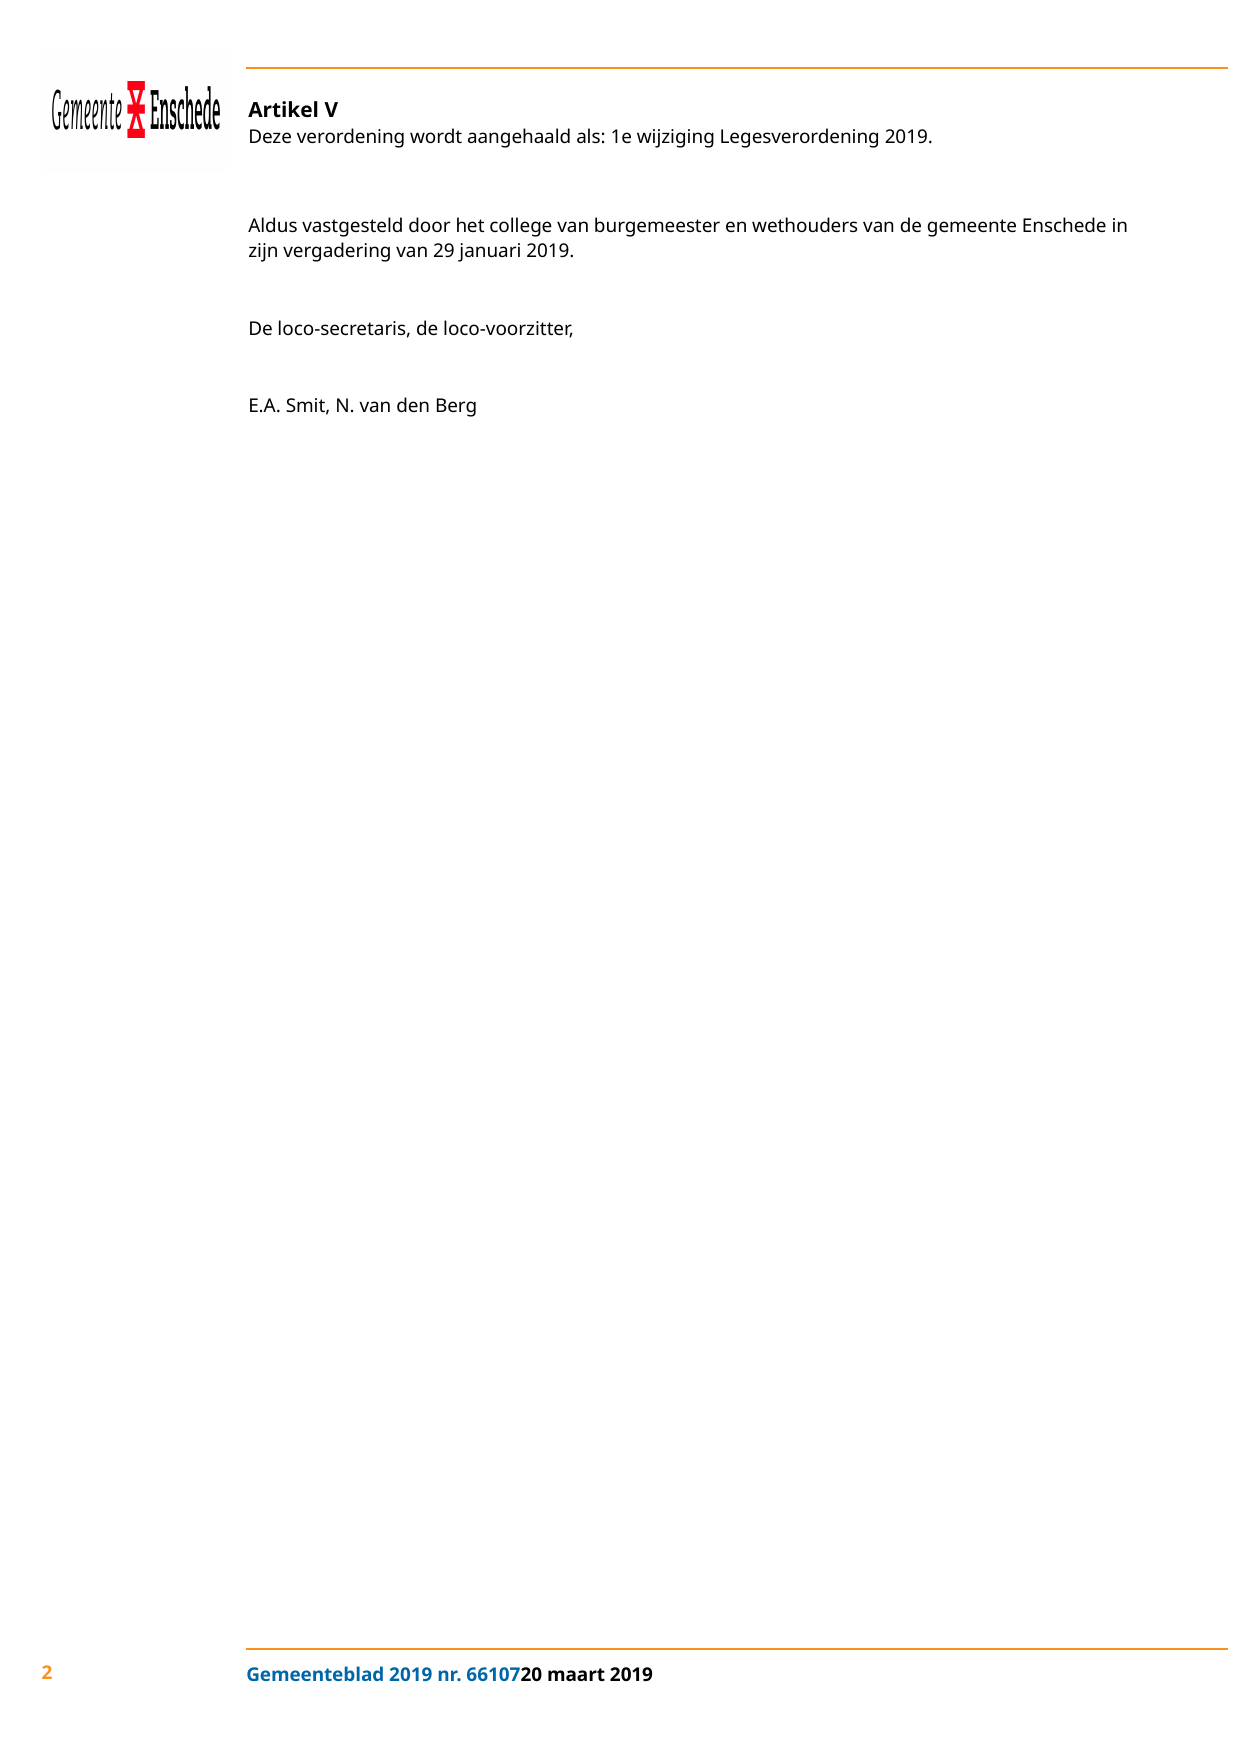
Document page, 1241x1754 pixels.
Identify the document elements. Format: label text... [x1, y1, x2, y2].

text Deze verordening wordt aangehaald als: 1e wijziging Legesverordening 2019. [248, 123, 1152, 149]
text E.A. Smit, N. van den Berg [248, 392, 1152, 418]
text De loco-secretaris, de loco-voorzitter, [248, 315, 1152, 341]
text Aldus vastgesteld door het college van burgemeester en wethouders van de gemeente Enschede in zijn vergadering van 29 januari 2019. [248, 212, 1152, 263]
text Artikel V [248, 95, 1152, 123]
picture [41, 47, 231, 172]
